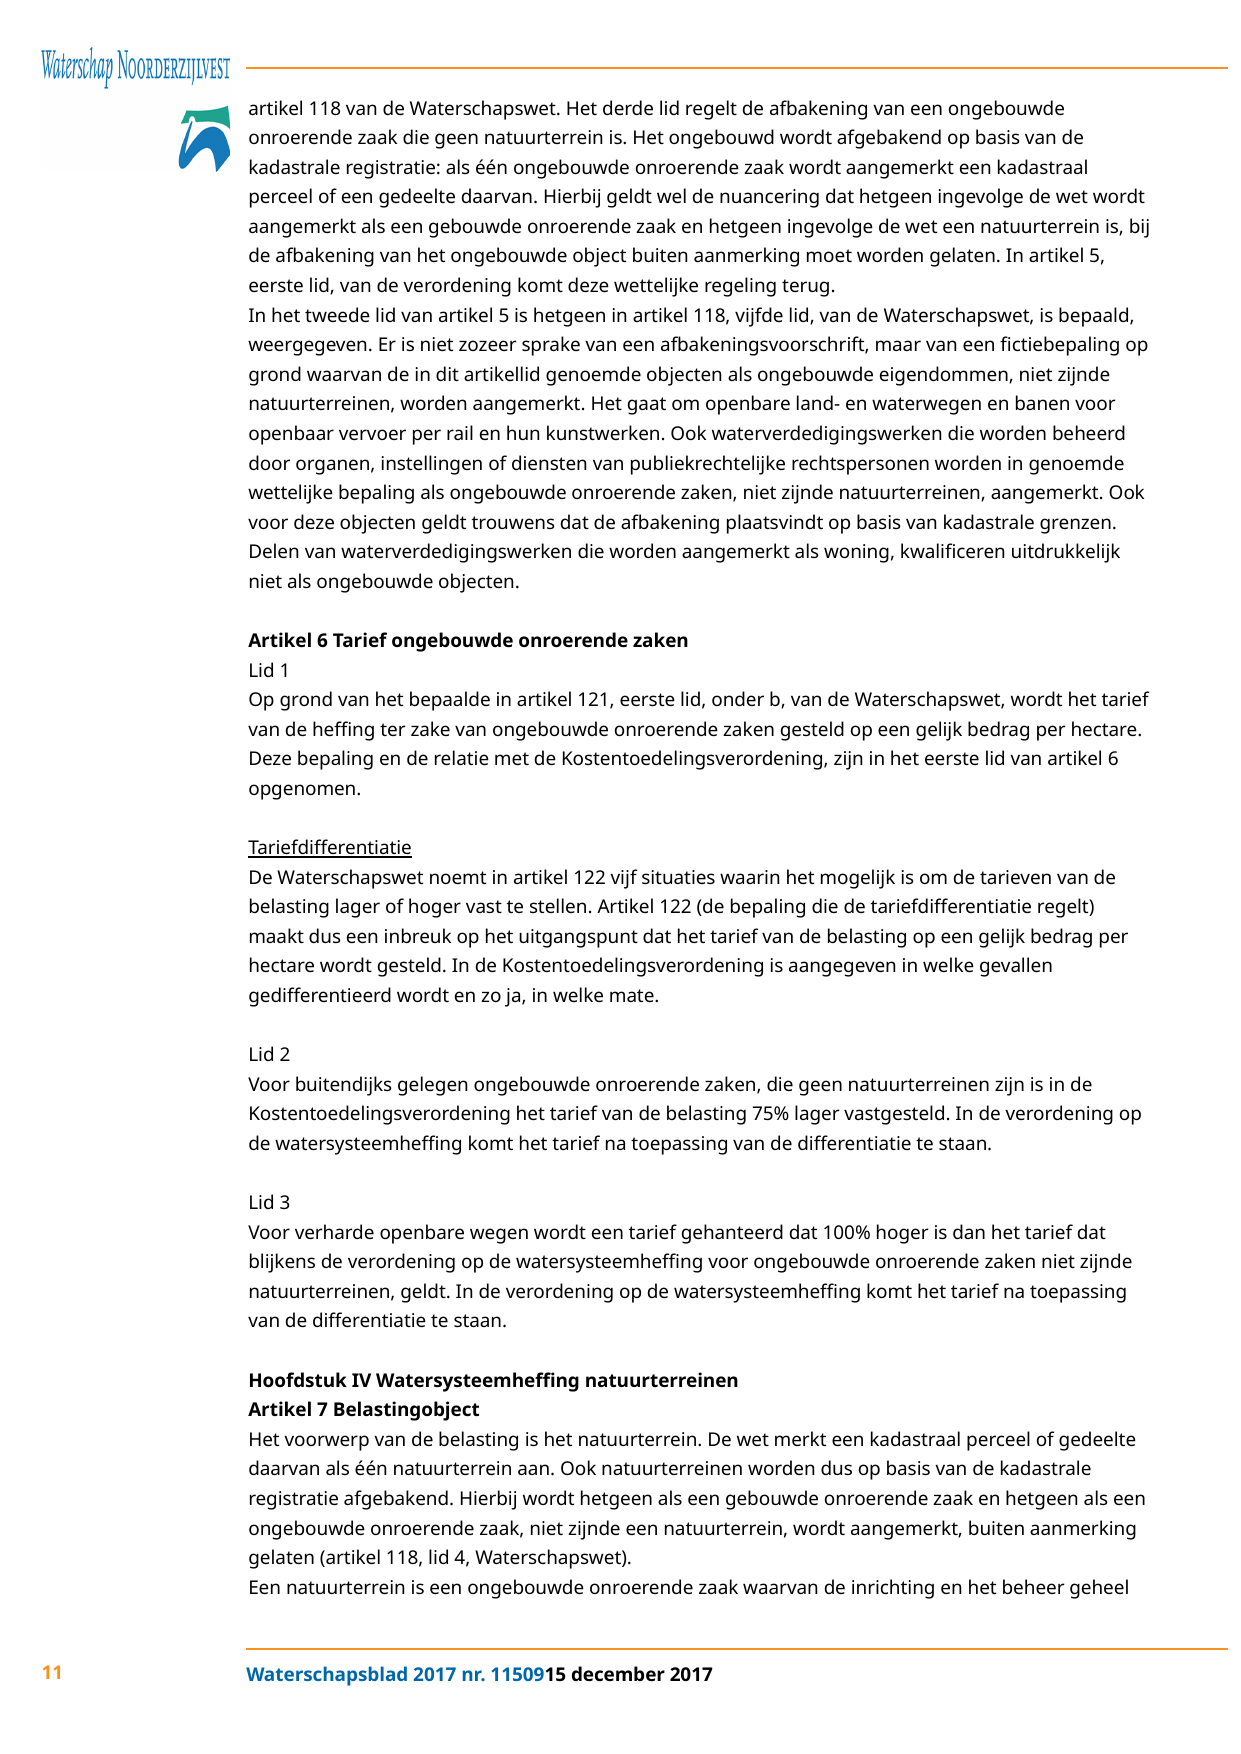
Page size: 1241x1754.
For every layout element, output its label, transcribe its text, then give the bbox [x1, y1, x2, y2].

text De Waterschapswet noemt in artikel 122 vijf situaties waarin het mogelijk is om de tarieven van de belasting lager of hoger vast te stellen. Artikel 122 (de bepaling die de tariefdifferentiatie regelt) maakt dus een inbreuk op het uitgangspunt dat het tarief van de belasting op een gelijk bedrag per hectare wordt gesteld. In de Kostentoedelingsverordening is aangegeven in welke gevallen gedifferentieerd wordt en zo ja, in welke mate. [248, 864, 1152, 1008]
text Artikel 6 Tarief ongebouwde onroerende zaken [248, 627, 1152, 653]
text Tariefdifferentiatie [248, 834, 1152, 860]
text Op grond van het bepaalde in artikel 121, eerste lid, onder b, van de Waterschapswet, wordt het tarief van de heffing ter zake van ongebouwde onroerende zaken gesteld op een gelijk bedrag per hectare. Deze bepaling en de relatie met de Kostentoedelingsverordening, zijn in het eerste lid van artikel 6 opgenomen. [248, 686, 1152, 801]
text Een natuurterrein is een ongebouwde onroerende zaak waarvan de inrichting en het beheer geheel [248, 1574, 1152, 1600]
text Hoofdstuk IV Watersysteemheffing natuurterreinen [248, 1367, 1152, 1393]
picture [41, 47, 231, 172]
text In het tweede lid van artikel 5 is hetgeen in artikel 118, vijfde lid, van de Waterschapswet, is bepaald, weergegeven. Er is niet zozeer sprake van een afbakeningsvoorschrift, maar van een fictiebepaling op grond waarvan de in dit artikellid genoemde objecten als ongebouwde eigendommen, niet zijnde natuurterreinen, worden aangemerkt. Het gaat om openbare land- en waterwegen en banen voor openbaar vervoer per rail en hun kunstwerken. Ook waterverdedigingswerken die worden beheerd door organen, instellingen of diensten van publiekrechtelijke rechtspersonen worden in genoemde wettelijke bepaling als ongebouwde onroerende zaken, niet zijnde natuurterreinen, aangemerkt. Ook voor deze objecten geldt trouwens dat de afbakening plaatsvindt op basis van kadastrale grenzen. Delen van waterverdedigingswerken die worden aangemerkt als woning, kwalificeren uitdrukkelijk niet als ongebouwde objecten. [248, 302, 1152, 594]
text Lid 1 [248, 657, 1152, 683]
text Artikel 7 Belastingobject [248, 1396, 1152, 1422]
text Lid 3 [248, 1189, 1152, 1215]
text Het voorwerp van de belasting is het natuurterrein. De wet merkt een kadastraal perceel of gedeelte daarvan als één natuurterrein aan. Ook natuurterreinen worden dus op basis van de kadastrale registratie afgebakend. Hierbij wordt hetgeen als een gebouwde onroerende zaak en hetgeen als een ongebouwde onroerende zaak, niet zijnde een natuurterrein, wordt aangemerkt, buiten aanmerking gelaten (artikel 118, lid 4, Waterschapswet). [248, 1426, 1152, 1570]
text artikel 118 van de Waterschapswet. Het derde lid regelt de afbakening van een ongebouwde onroerende zaak die geen natuurterrein is. Het ongebouwd wordt afgebakend op basis van de kadastrale registratie: als één ongebouwde onroerende zaak wordt aangemerkt een kadastraal perceel of een gedeelte daarvan. Hierbij geldt wel de nuancering dat hetgeen ingevolge de wet wordt aangemerkt als een gebouwde onroerende zaak en hetgeen ingevolge de wet een natuurterrein is, bij de afbakening van het ongebouwde object buiten aanmerking moet worden gelaten. In artikel 5, eerste lid, van de verordening komt deze wettelijke regeling terug. [248, 95, 1152, 298]
text Lid 2 [248, 1041, 1152, 1067]
text Voor verharde openbare wegen wordt een tarief gehanteerd dat 100% hoger is dan het tarief dat blijkens de verordening op de watersysteemheffing voor ongebouwde onroerende zaken niet zijnde natuurterreinen, geldt. In de verordening op de watersysteemheffing komt het tarief na toepassing van de differentiatie te staan. [248, 1219, 1152, 1333]
text Voor buitendijks gelegen ongebouwde onroerende zaken, die geen natuurterreinen zijn is in de Kostentoedelingsverordening het tarief van de belasting 75% lager vastgesteld. In de verordening op de watersysteemheffing komt het tarief na toepassing van de differentiatie te staan. [248, 1071, 1152, 1156]
